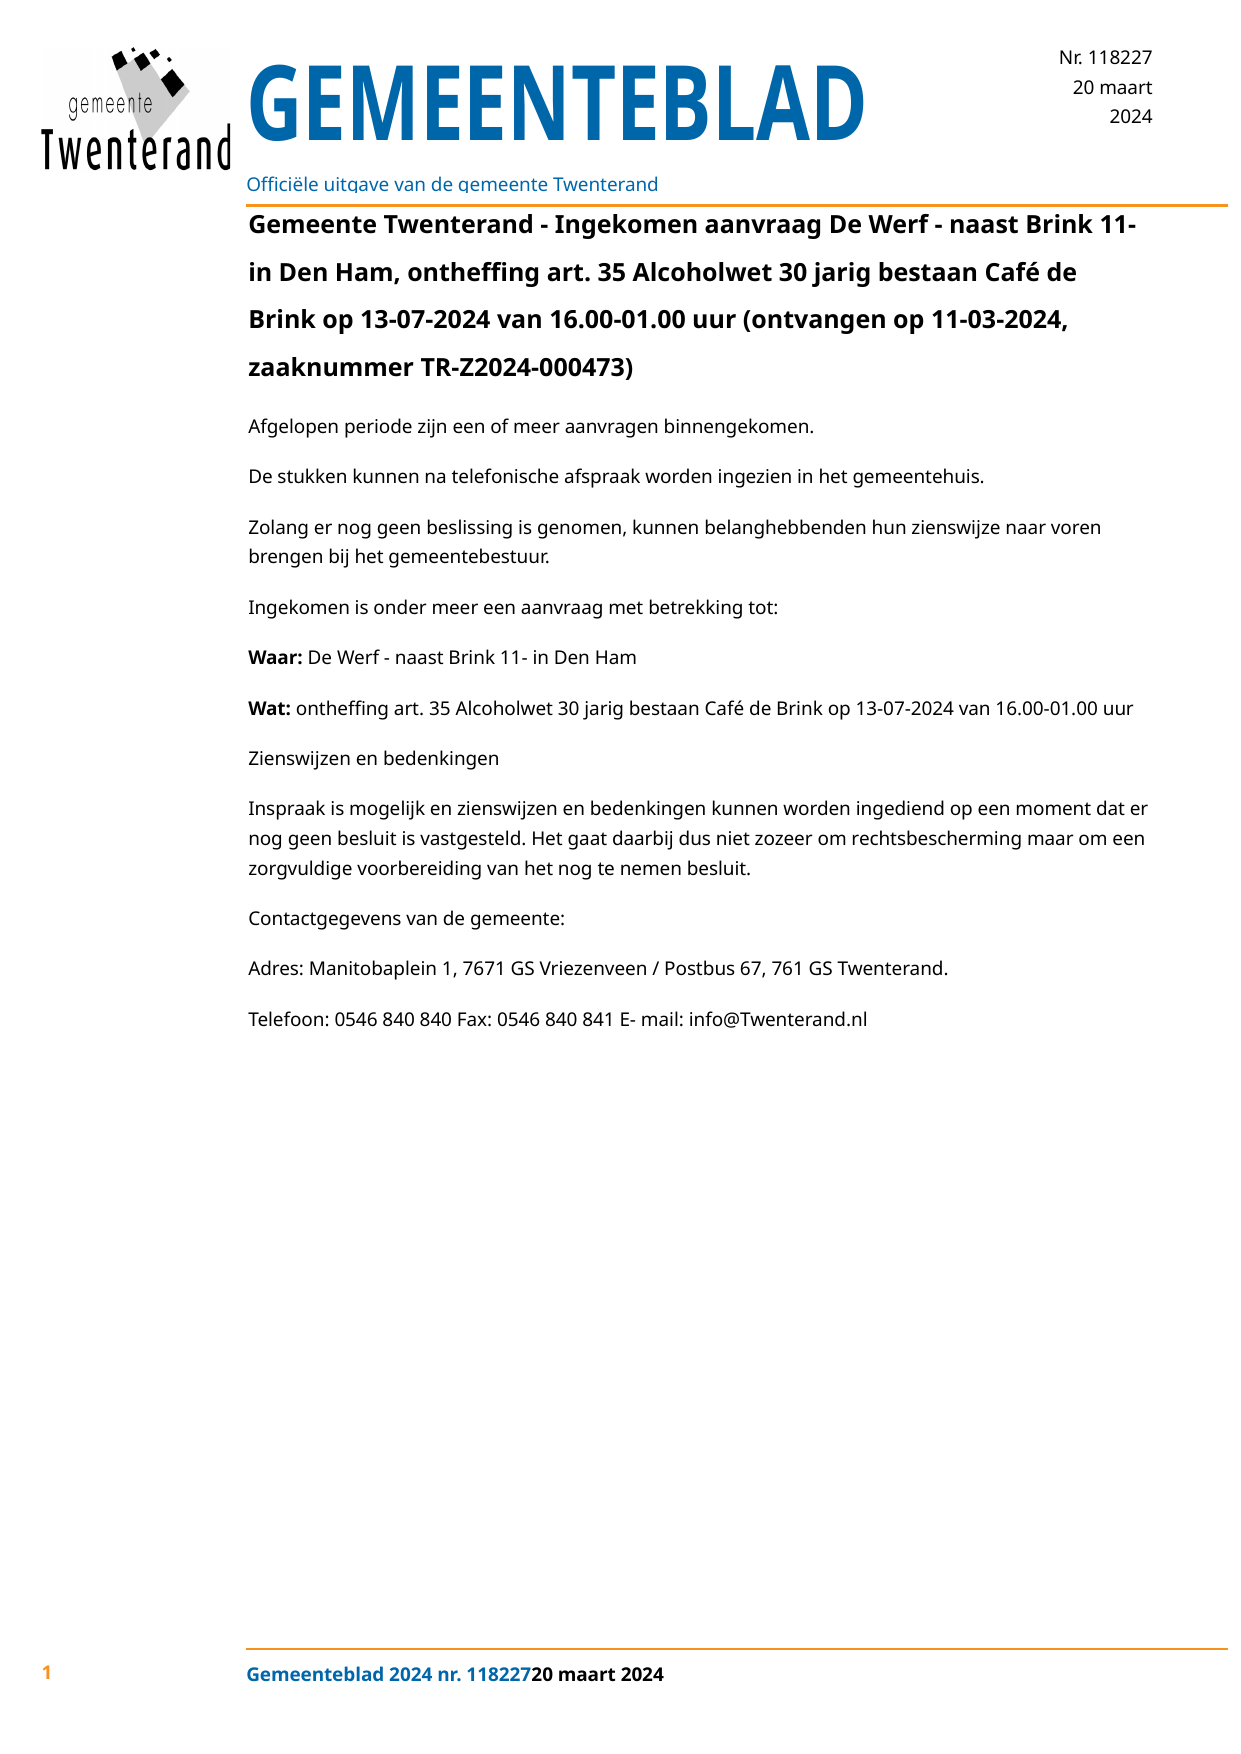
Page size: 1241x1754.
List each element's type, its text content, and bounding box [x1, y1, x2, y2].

text Wat: ontheffing art. 35 Alcoholwet 30 jarig bestaan Café de Brink op 13-07-2024 van 16.00-01.00 uur [248, 695, 1152, 721]
picture [41, 47, 231, 172]
text Zienswijzen en bedenkingen [248, 745, 1152, 771]
text Inspraak is mogelijk en zienswijzen en bedenkingen kunnen worden ingediend op een moment dat er nog geen besluit is vastgesteld. Het gaat daarbij dus niet zozeer om rechtsbescherming maar om een zorgvuldige voorbereiding van het nog te nemen besluit. [248, 796, 1152, 881]
text Ingekomen is onder meer een aanvraag met betrekking tot: [248, 594, 1152, 620]
text Zolang er nog geen beslissing is genomen, kunnen belanghebbenden hun zienswijze naar voren brengen bij het gemeentebestuur. [248, 514, 1152, 569]
text Afgelopen periode zijn een of meer aanvragen binnengekomen. [248, 413, 1152, 439]
text Adres: Manitobaplein 1, 7671 GS Vriezenveen / Postbus 67, 761 GS Twenterand. [248, 956, 1152, 981]
text Telefoon: 0546 840 840 Fax: 0546 840 841 E- mail: info@Twenterand.nl [248, 1006, 1152, 1032]
text Waar: De Werf - naast Brink 11- in Den Ham [248, 644, 1152, 670]
text Gemeente Twenterand - Ingekomen aanvraag De Werf - naast Brink 11- in Den Ham, ontheffing art. 35 Alcoholwet 30 jarig bestaan Café de Brink op 13-07-2024 van 16.00-01.00 uur (ontvangen op 11-03-2024, zaaknummer TR-Z2024-000473) [248, 207, 1152, 384]
text Contactgegevens van de gemeente: [248, 905, 1152, 931]
text De stukken kunnen na telefonische afspraak worden ingezien in het gemeentehuis. [248, 463, 1152, 489]
